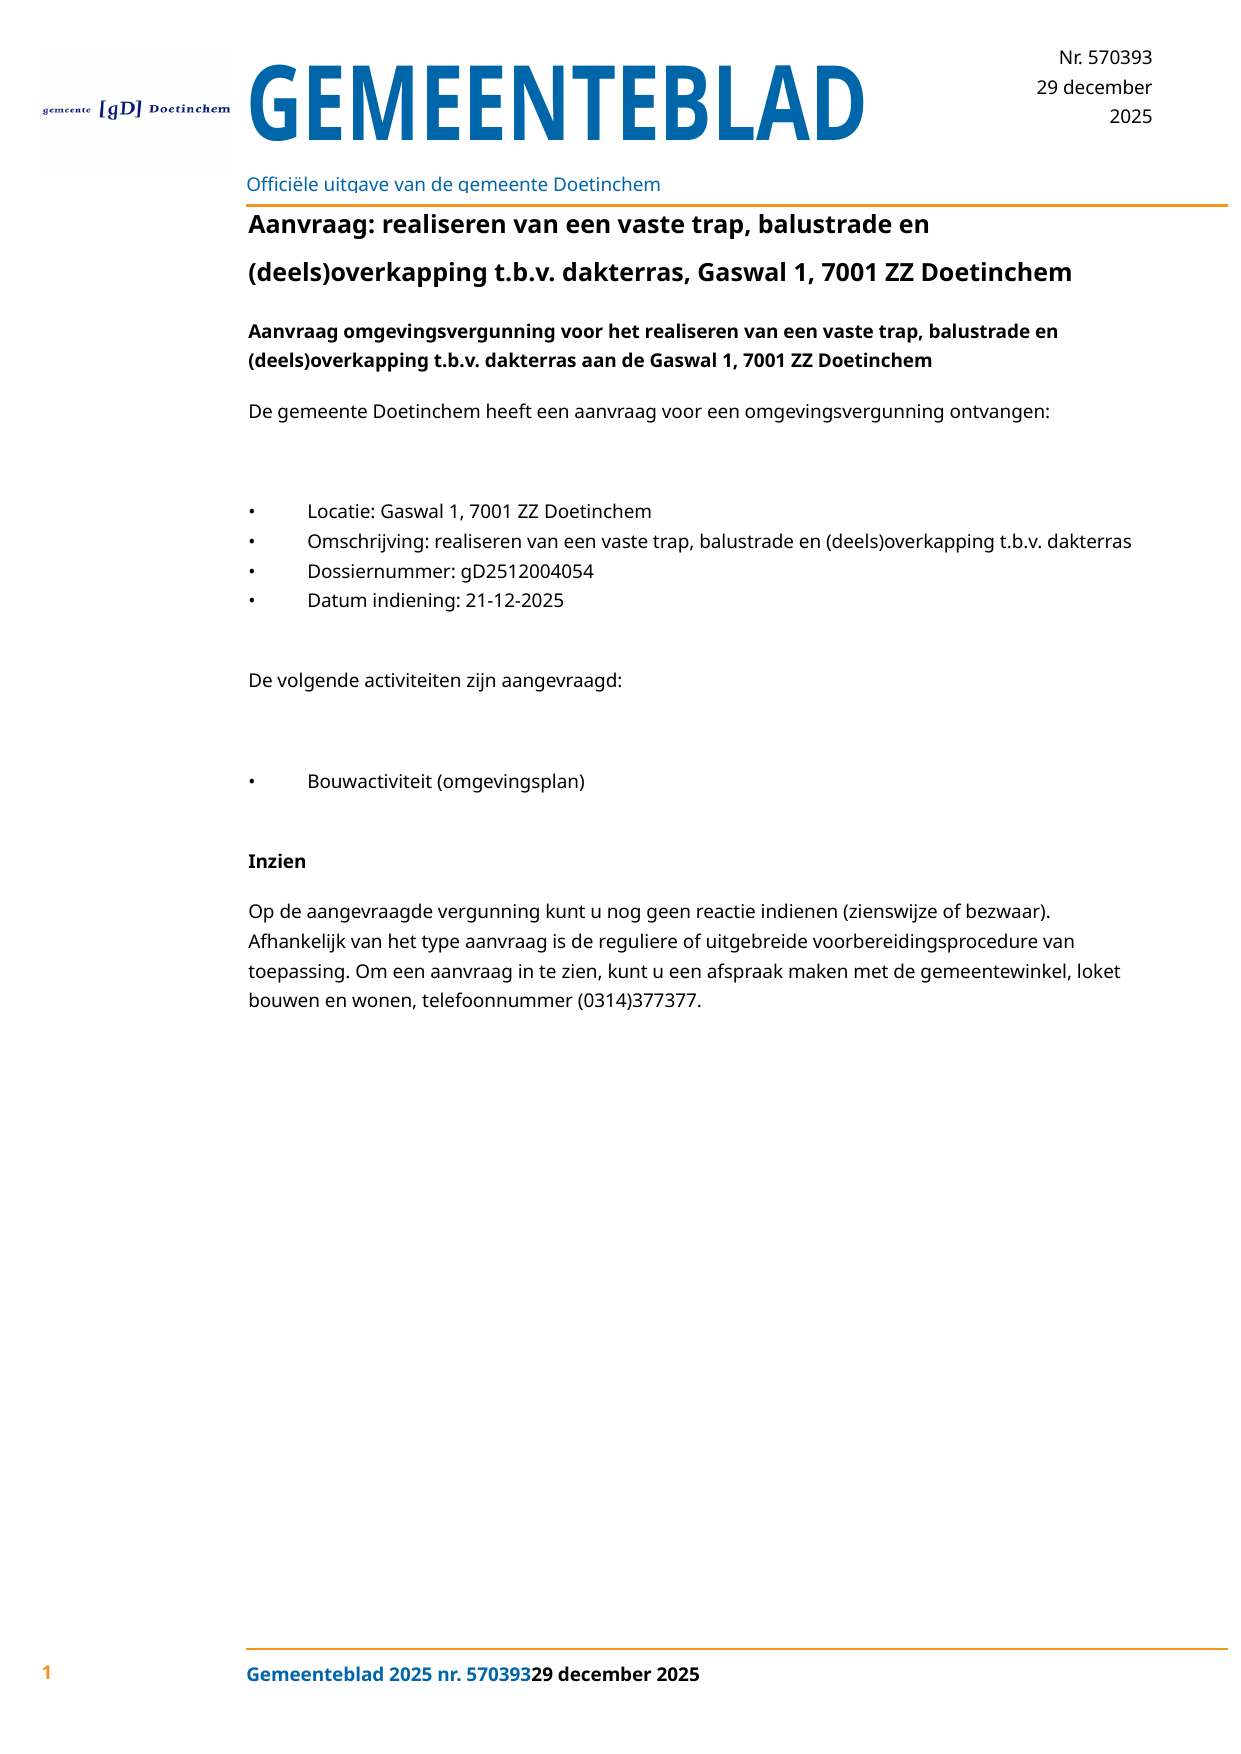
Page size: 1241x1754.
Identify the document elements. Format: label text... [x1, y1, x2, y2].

list Datum indiening: 21-12-2025 [248, 587, 1152, 613]
text Op de aangevraagde vergunning kunt u nog geen reactie indienen (zienswijze of bezwaar). Afhankelijk van het type aanvraag is de reguliere of uitgebreide voorbereidingsprocedure van toepassing. Om een aanvraag in te zien, kunt u een afspraak maken met de gemeentewinkel, loket bouwen en wonen, telefoonnummer (0314)377377. [248, 899, 1152, 1013]
text Aanvraag omgevingsvergunning voor het realiseren van een vaste trap, balustrade en (deels)overkapping t.b.v. dakterras aan de Gaswal 1, 7001 ZZ Doetinchem [248, 318, 1152, 373]
text De gemeente Doetinchem heeft een aanvraag voor een omgevingsvergunning ontvangen: [248, 398, 1152, 424]
text De volgende activiteiten zijn aangevraagd: [248, 667, 1152, 693]
list Dossiernummer: gD2512004054 [248, 558, 1152, 584]
text Aanvraag: realiseren van een vaste trap, balustrade en (deels)overkapping t.b.v. dakterras, Gaswal 1, 7001 ZZ Doetinchem [248, 207, 1152, 288]
picture [41, 47, 231, 172]
list Locatie: Gaswal 1, 7001 ZZ Doetinchem [248, 499, 1152, 524]
text Inzien [248, 848, 1152, 874]
list Omschrijving: realiseren van een vaste trap, balustrade en (deels)overkapping t.b.v. dakterras [248, 528, 1152, 554]
list Bouwactiviteit (omgevingsplan) [248, 768, 1152, 794]
